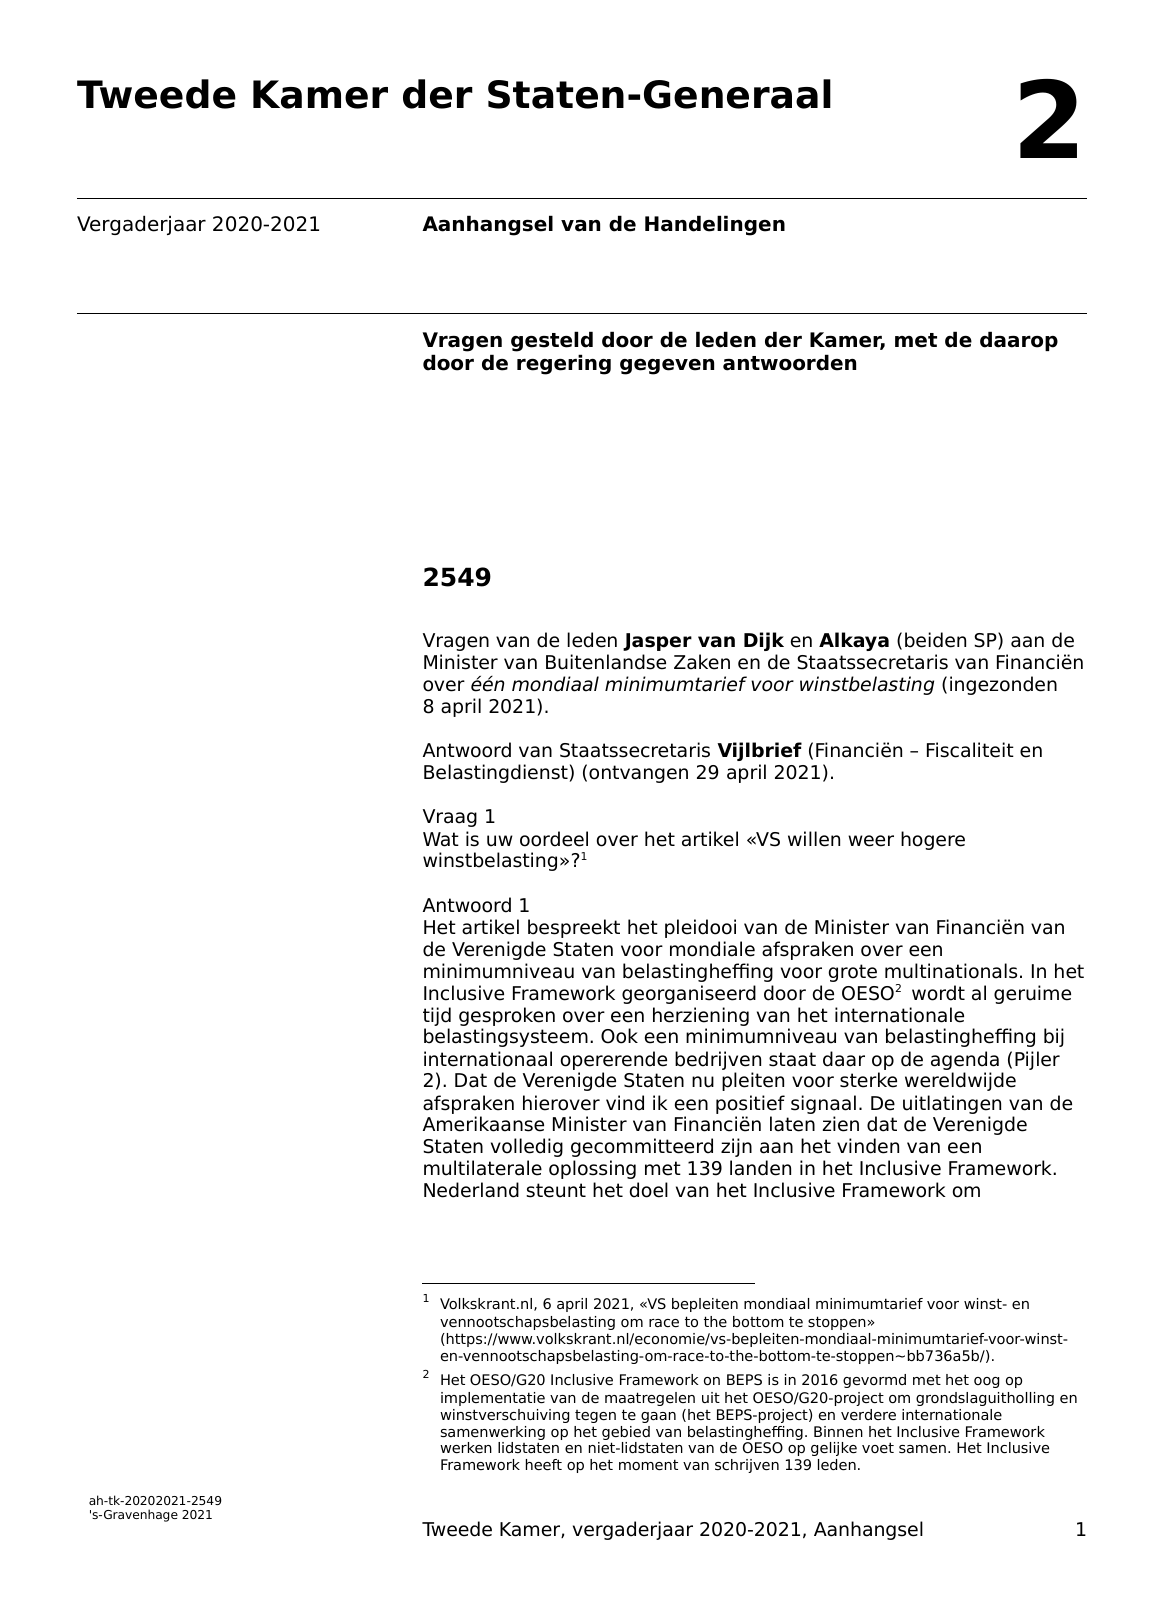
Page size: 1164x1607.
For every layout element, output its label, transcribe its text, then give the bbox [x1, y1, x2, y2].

table_cell Vergaderjaar 2020-2021 [77, 199, 422, 313]
text 's-Gravenhage 2021 [88, 1508, 323, 1522]
text Volkskrant.nl, 6 april 2021, «VS bepleiten mondiaal minimumtarief voor winst- en vennootschapsbelasting om race to the bottom te stoppen» (https://www.volkskrant.nl/economie/vs-bepleiten-mondiaal-minimumtarief-voor-winst-en-vennootschapsbelasting-om-race-to-the-bottom-te-stoppen~bb736a5b/). [422, 1292, 1087, 1365]
table_cell [77, 314, 422, 375]
text Het artikel bespreekt het pleidooi van de Minister van Financiën van de Verenigde Staten voor mondiale afspraken over een minimumniveau van belastingheffing voor grote multinationals. In het Inclusive Framework georganiseerd door de OESO wordt al geruime tijd gesproken over een herziening van het internationale belastingsysteem. Ook een minimumniveau van belastingheffing bij internationaal opererende bedrijven staat daar op de agenda (Pijler 2). Dat de Verenigde Staten nu pleiten voor sterke wereldwijde afspraken hierover vind ik een positief signaal. De uitlatingen van de Amerikaanse Minister van Financiën laten zien dat de Verenigde Staten volledig gecommitteerd zijn aan het vinden van een multilaterale oplossing met 139 landen in het Inclusive Framework. Nederland steunt het doel van het Inclusive Framework om [422, 917, 1087, 1202]
text Antwoord 1 [422, 894, 1087, 917]
text ah-tk-20202021-2549 [88, 1494, 323, 1508]
text Vraag 1 [422, 806, 1087, 828]
text Het OESO/G20 Inclusive Framework on BEPS is in 2016 gevormd met het oog op implementatie van de maatregelen uit het OESO/G20-project om grondslaguitholling en winstverschuiving tegen te gaan (het BEPS-project) en verdere internationale samenwerking op het gebied van belastingheffing. Binnen het Inclusive Framework werken lidstaten en niet-lidstaten van de OESO op gelijke voet samen. Het Inclusive Framework heeft op het moment van schrijven 139 leden. [422, 1368, 1087, 1474]
table_header 2 [886, 59, 1087, 198]
text Wat is uw oordeel over het artikel «VS willen weer hogere winstbelasting»? [422, 828, 1087, 872]
table_cell Aanhangsel van de Handelingen [422, 199, 1087, 313]
text Vragen van de leden Jasper van Dijk en Alkaya (beiden SP) aan de Minister van Buitenlandse Zaken en de Staatssecretaris van Financiën over één mondiaal minimumtarief voor winstbelasting (ingezonden 8 april 2021). [422, 630, 1087, 718]
table_cell Vragen gesteld door de leden der Kamer, met de daarop door de regering gegeven antwoorden [422, 314, 1087, 375]
table_header Tweede Kamer der Staten-Generaal [77, 59, 886, 198]
text Antwoord van Staatssecretaris Vijlbrief (Financiën – Fiscaliteit en Belastingdienst) (ontvangen 29 april 2021). [422, 740, 1087, 784]
text 2549 [422, 563, 1087, 592]
